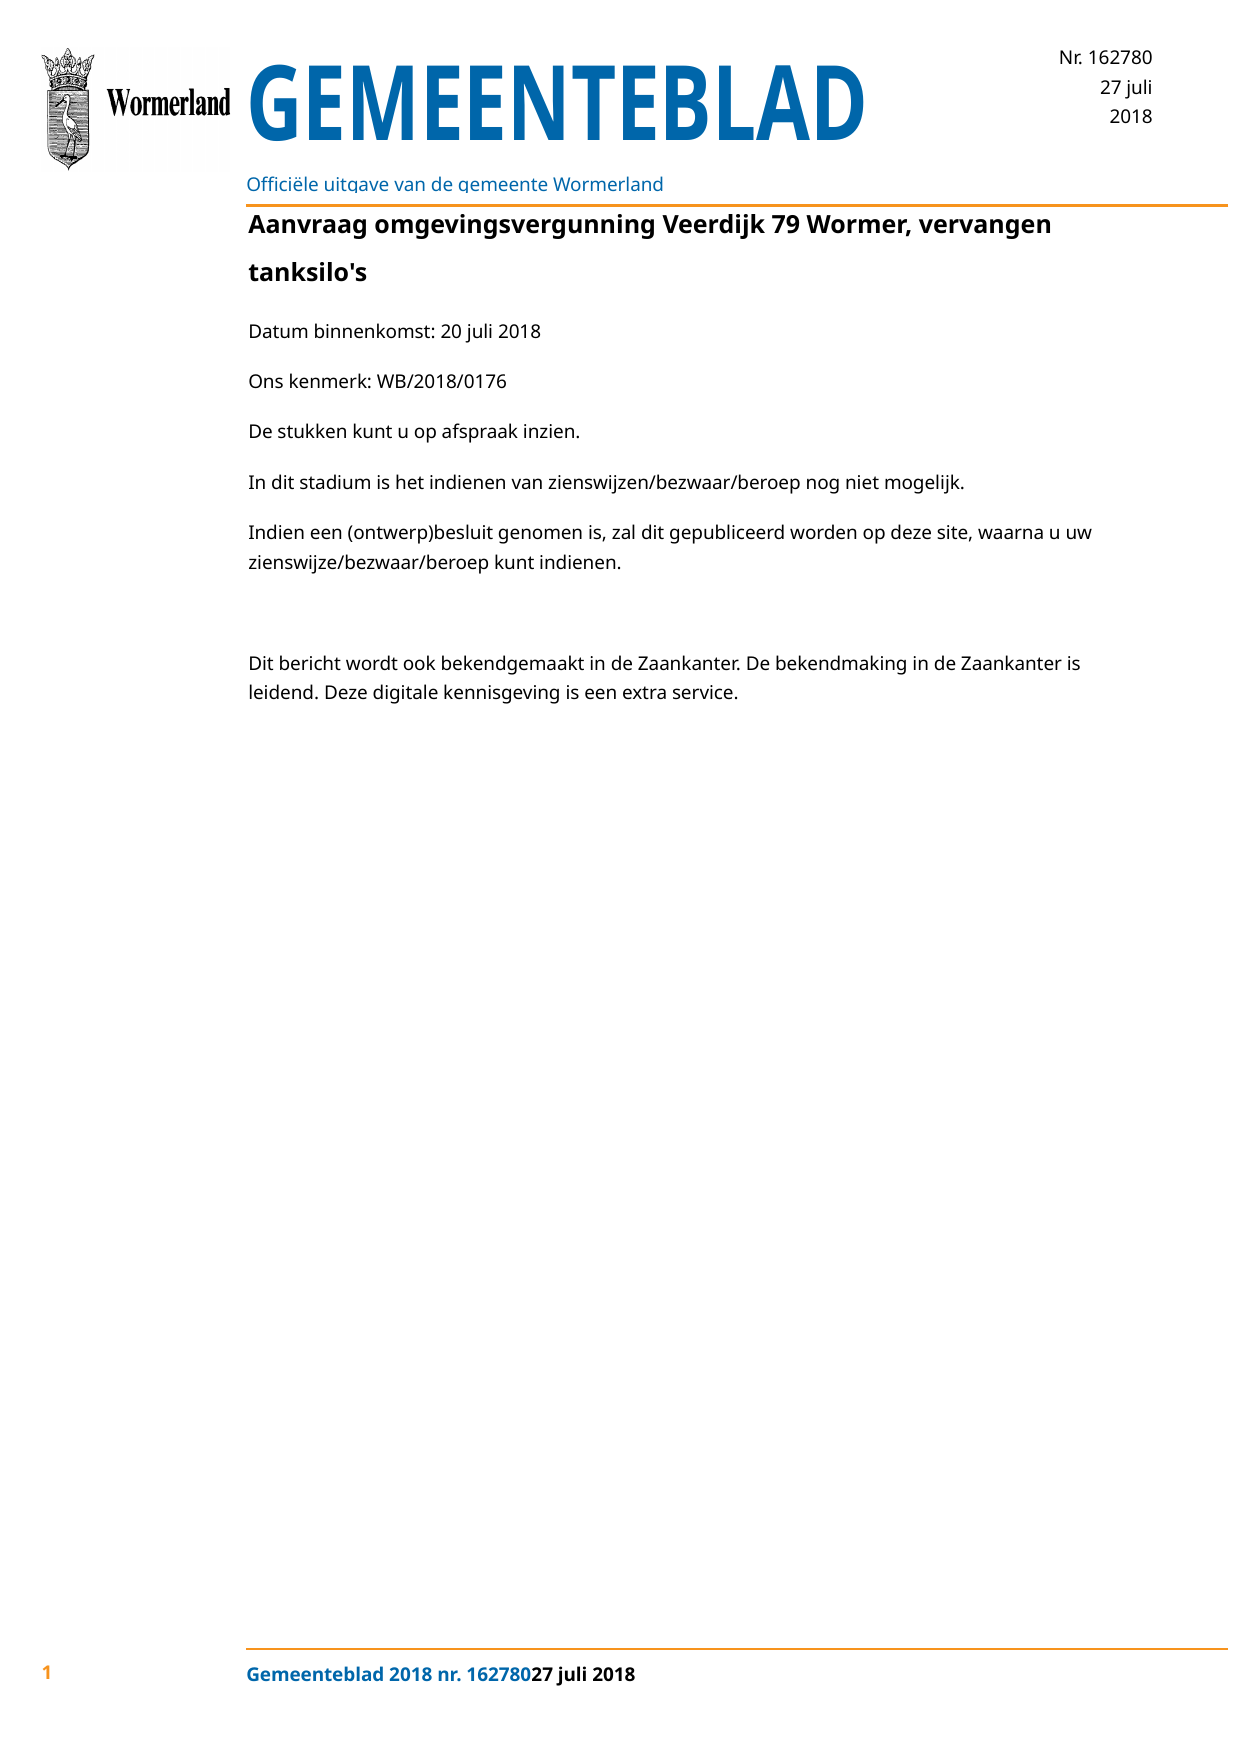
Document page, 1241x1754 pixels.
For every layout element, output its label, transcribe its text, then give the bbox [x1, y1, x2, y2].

text In dit stadium is het indienen van zienswijzen/bezwaar/beroep nog niet mogelijk. [248, 469, 1152, 495]
text Dit bericht wordt ook bekendgemaakt in de Zaankanter. De bekendmaking in de Zaankanter is leidend. Deze digitale kennisgeving is een extra service. [248, 650, 1152, 705]
text Datum binnenkomst: 20 juli 2018 [248, 318, 1152, 344]
text De stukken kunt u op afspraak inzien. [248, 419, 1152, 444]
text Indien een (ontwerp)besluit genomen is, zal dit gepubliceerd worden op deze site, waarna u uw zienswijze/bezwaar/beroep kunt indienen. [248, 519, 1152, 575]
text Ons kenmerk: WB/2018/0176 [248, 368, 1152, 394]
picture [41, 47, 231, 172]
text Aanvraag omgevingsvergunning Veerdijk 79 Wormer, vervangen tanksilo's [248, 207, 1152, 288]
